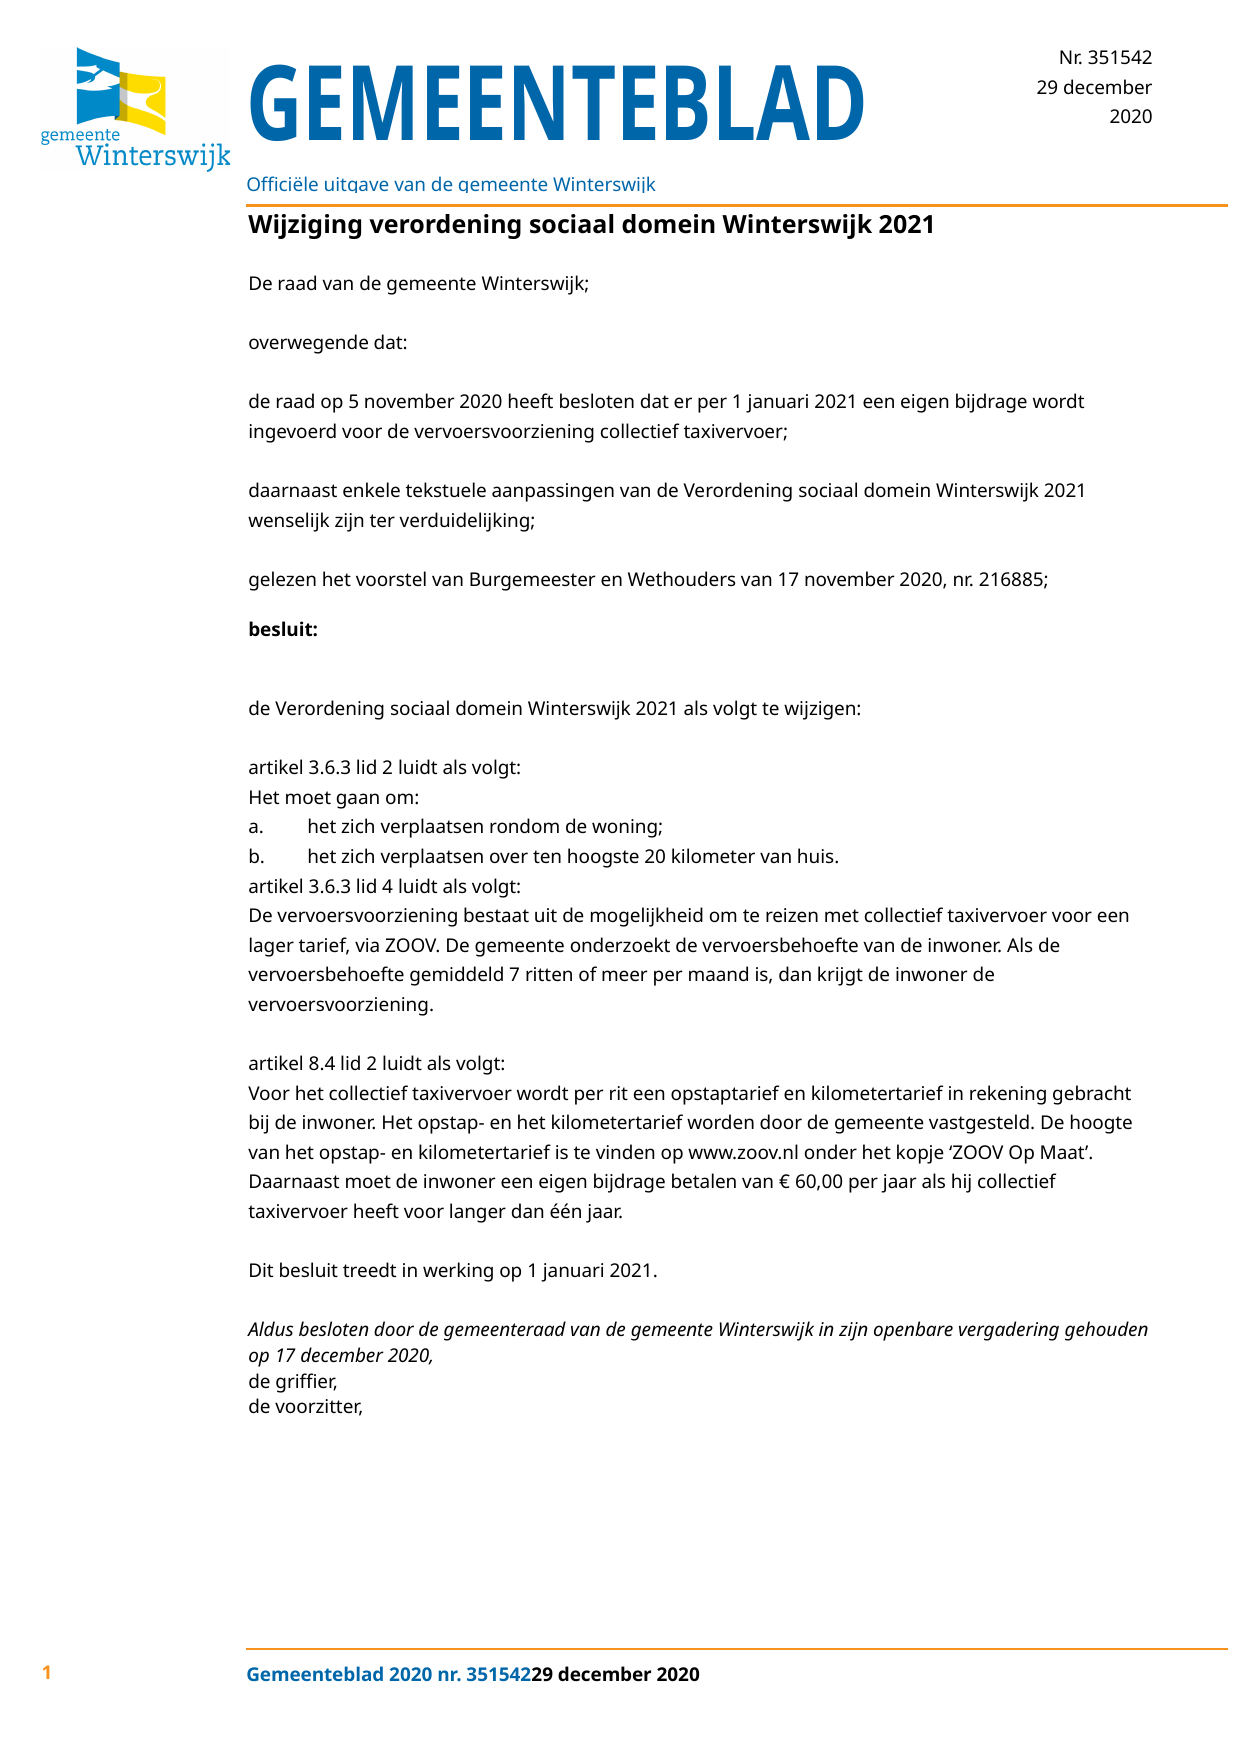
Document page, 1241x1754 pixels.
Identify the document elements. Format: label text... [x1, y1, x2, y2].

text artikel 3.6.3 lid 4 luidt als volgt: [248, 873, 1152, 898]
text de griffier, [248, 1368, 1152, 1394]
text De vervoersvoorziening bestaat uit de mogelijkheid om te reizen met collectief taxivervoer voor een lager tarief, via ZOOV. De gemeente onderzoekt de vervoersbehoefte van de inwoner. Als de vervoersbehoefte gemiddeld 7 ritten of meer per maand is, dan krijgt de inwoner de vervoersvoorziening. [248, 902, 1152, 1017]
text de raad op 5 november 2020 heeft besloten dat er per 1 januari 2021 een eigen bijdrage wordt ingevoerd voor de vervoersvoorziening collectief taxivervoer; [248, 389, 1152, 444]
text de voorzitter, [248, 1394, 1152, 1419]
list het zich verplaatsen over ten hoogste 20 kilometer van huis. [248, 843, 1152, 869]
text De raad van de gemeente Winterswijk; [248, 270, 1152, 296]
text Voor het collectief taxivervoer wordt per rit een opstaptarief en kilometertarief in rekening gebracht bij de inwoner. Het opstap- en het kilometertarief worden door de gemeente vastgesteld. De hoogte van het opstap- en kilometertarief is te vinden op www.zoov.nl onder het kopje ‘ZOOV Op Maat’. Daarnaast moet de inwoner een eigen bijdrage betalen van € 60,00 per jaar als hij collectief taxivervoer heeft voor langer dan één jaar. [248, 1080, 1152, 1224]
text Het moet gaan om: [248, 784, 1152, 810]
text besluit: [248, 616, 1152, 642]
text Dit besluit treedt in werking op 1 januari 2021. [248, 1257, 1152, 1283]
text overwegende dat: [248, 329, 1152, 355]
text artikel 8.4 lid 2 luidt als volgt: [248, 1050, 1152, 1076]
picture [41, 47, 231, 172]
picture [225, 153, 231, 162]
text daarnaast enkele tekstuele aanpassingen van de Verordening sociaal domein Winterswijk 2021 wenselijk zijn ter verduidelijking; [248, 477, 1152, 533]
text de Verordening sociaal domein Winterswijk 2021 als volgt te wijzigen: [248, 695, 1152, 721]
text Wijziging verordening sociaal domein Winterswijk 2021 [248, 207, 1152, 241]
text artikel 3.6.3 lid 2 luidt als volgt: [248, 754, 1152, 780]
text gelezen het voorstel van Burgemeester en Wethouders van 17 november 2020, nr. 216885; [248, 566, 1152, 592]
list het zich verplaatsen rondom de woning; [248, 814, 1152, 839]
text Aldus besloten door de gemeenteraad van de gemeente Winterswijk in zijn openbare vergadering gehouden op 17 december 2020, [248, 1317, 1152, 1368]
